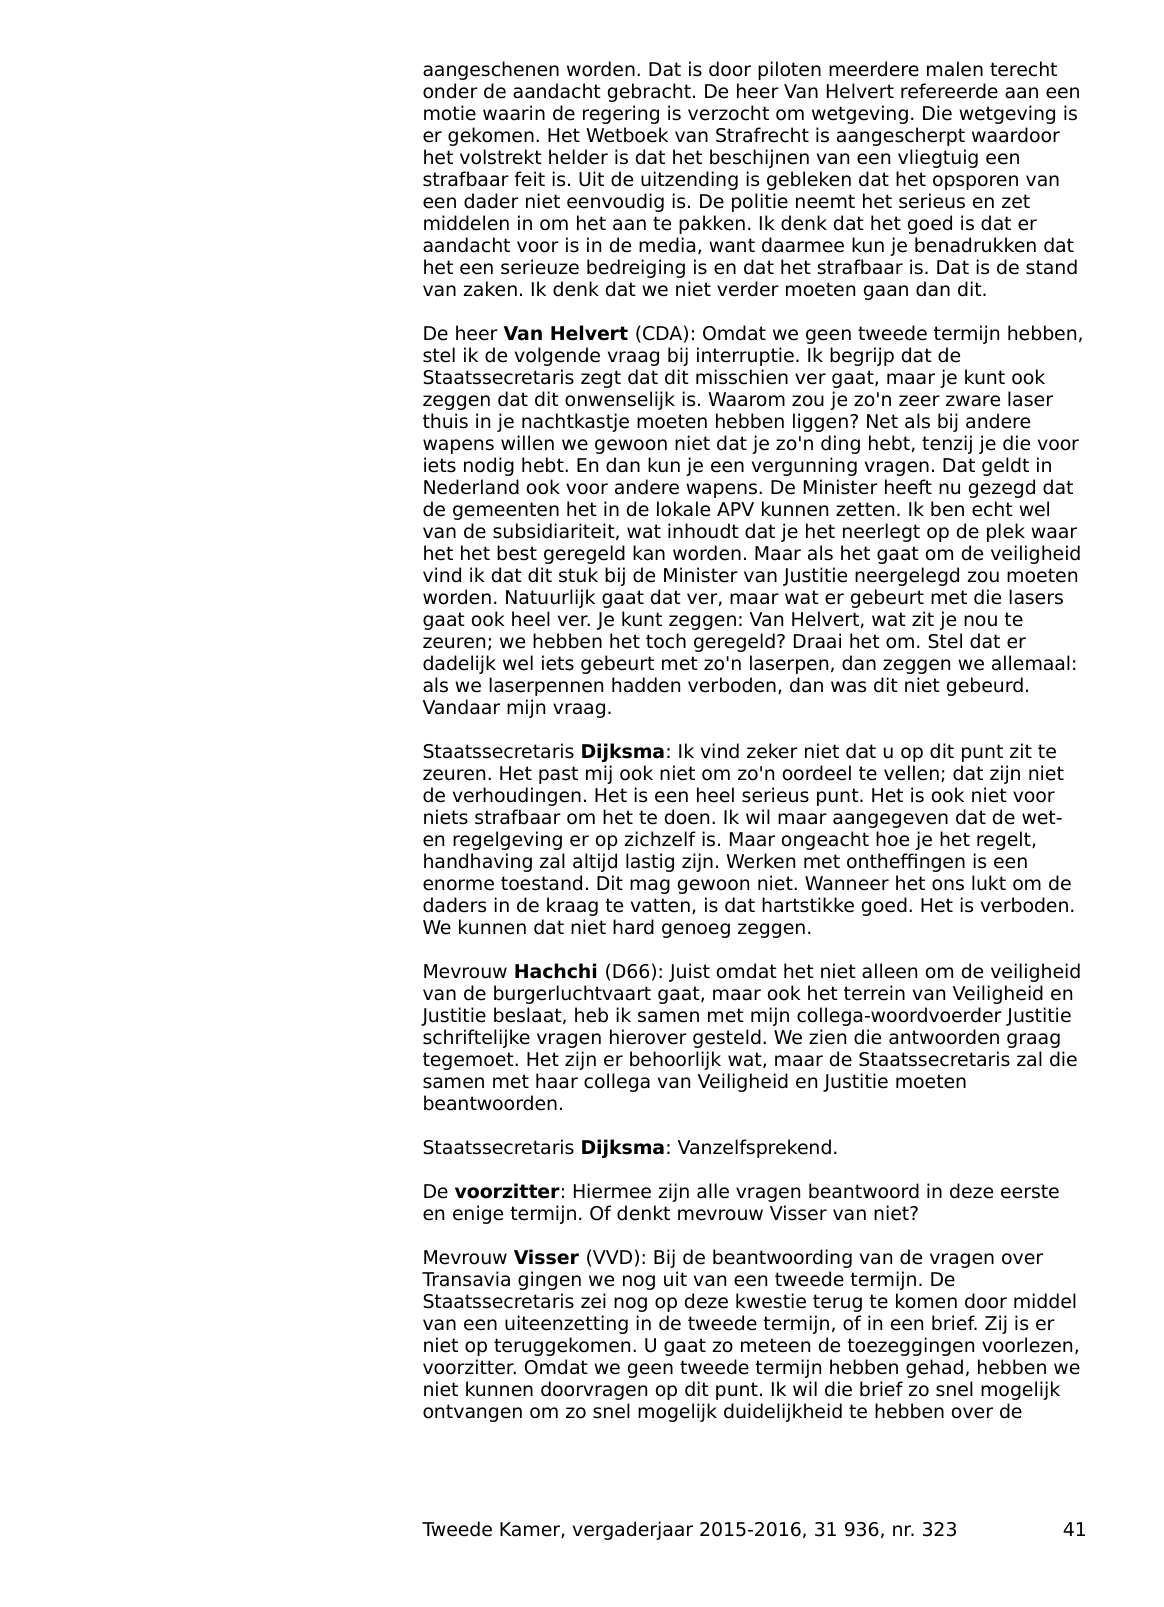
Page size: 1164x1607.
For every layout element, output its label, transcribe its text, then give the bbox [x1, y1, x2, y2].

text Staatssecretaris Dijksma: Ik vind zeker niet dat u op dit punt zit te zeuren. Het past mij ook niet om zo'n oordeel te vellen; dat zijn niet de verhoudingen. Het is een heel serieus punt. Het is ook niet voor niets strafbaar om het te doen. Ik wil maar aangegeven dat de wet- en regelgeving er op zichzelf is. Maar ongeacht hoe je het regelt, handhaving zal altijd lastig zijn. Werken met ontheffingen is een enorme toestand. Dit mag gewoon niet. Wanneer het ons lukt om de daders in de kraag te vatten, is dat hartstikke goed. Het is verboden. We kunnen dat niet hard genoeg zeggen. [422, 741, 1087, 939]
text Staatssecretaris Dijksma: Vanzelfsprekend. [422, 1137, 1087, 1159]
text Mevrouw Visser (VVD): Bij de beantwoording van de vragen over Transavia gingen we nog uit van een tweede termijn. De Staatssecretaris zei nog op deze kwestie terug te komen door middel van een uiteenzetting in de tweede termijn, of in een brief. Zij is er niet op teruggekomen. U gaat zo meteen de toezeggingen voorlezen, voorzitter. Omdat we geen tweede termijn hebben gehad, hebben we niet kunnen doorvragen op dit punt. Ik wil die brief zo snel mogelijk ontvangen om zo snel mogelijk duidelijkheid te hebben over de [422, 1247, 1087, 1423]
text De heer Van Helvert (CDA): Omdat we geen tweede termijn hebben, stel ik de volgende vraag bij interruptie. Ik begrijp dat de Staatssecretaris zegt dat dit misschien ver gaat, maar je kunt ook zeggen dat dit onwenselijk is. Waarom zou je zo'n zeer zware laser thuis in je nachtkastje moeten hebben liggen? Net als bij andere wapens willen we gewoon niet dat je zo'n ding hebt, tenzij je die voor iets nodig hebt. En dan kun je een vergunning vragen. Dat geldt in Nederland ook voor andere wapens. De Minister heeft nu gezegd dat de gemeenten het in de lokale APV kunnen zetten. Ik ben echt wel van de subsidiariteit, wat inhoudt dat je het neerlegt op de plek waar het het best geregeld kan worden. Maar als het gaat om de veiligheid vind ik dat dit stuk bij de Minister van Justitie neergelegd zou moeten worden. Natuurlijk gaat dat ver, maar wat er gebeurt met die lasers gaat ook heel ver. Je kunt zeggen: Van Helvert, wat zit je nou te zeuren; we hebben het toch geregeld? Draai het om. Stel dat er dadelijk wel iets gebeurt met zo'n laserpen, dan zeggen we allemaal: als we laserpennen hadden verboden, dan was dit niet gebeurd. Vandaar mijn vraag. [422, 323, 1087, 719]
text De voorzitter: Hiermee zijn alle vragen beantwoord in deze eerste en enige termijn. Of denkt mevrouw Visser van niet? [422, 1181, 1087, 1225]
text aangeschenen worden. Dat is door piloten meerdere malen terecht onder de aandacht gebracht. De heer Van Helvert refereerde aan een motie waarin de regering is verzocht om wetgeving. Die wetgeving is er gekomen. Het Wetboek van Strafrecht is aangescherpt waardoor het volstrekt helder is dat het beschijnen van een vliegtuig een strafbaar feit is. Uit de uitzending is gebleken dat het opsporen van een dader niet eenvoudig is. De politie neemt het serieus en zet middelen in om het aan te pakken. Ik denk dat het goed is dat er aandacht voor is in de media, want daarmee kun je benadrukken dat het een serieuze bedreiging is en dat het strafbaar is. Dat is de stand van zaken. Ik denk dat we niet verder moeten gaan dan dit. [422, 59, 1087, 301]
text Mevrouw Hachchi (D66): Juist omdat het niet alleen om de veiligheid van de burgerluchtvaart gaat, maar ook het terrein van Veiligheid en Justitie beslaat, heb ik samen met mijn collega-woordvoerder Justitie schriftelijke vragen hierover gesteld. We zien die antwoorden graag tegemoet. Het zijn er behoorlijk wat, maar de Staatssecretaris zal die samen met haar collega van Veiligheid en Justitie moeten beantwoorden. [422, 961, 1087, 1115]
